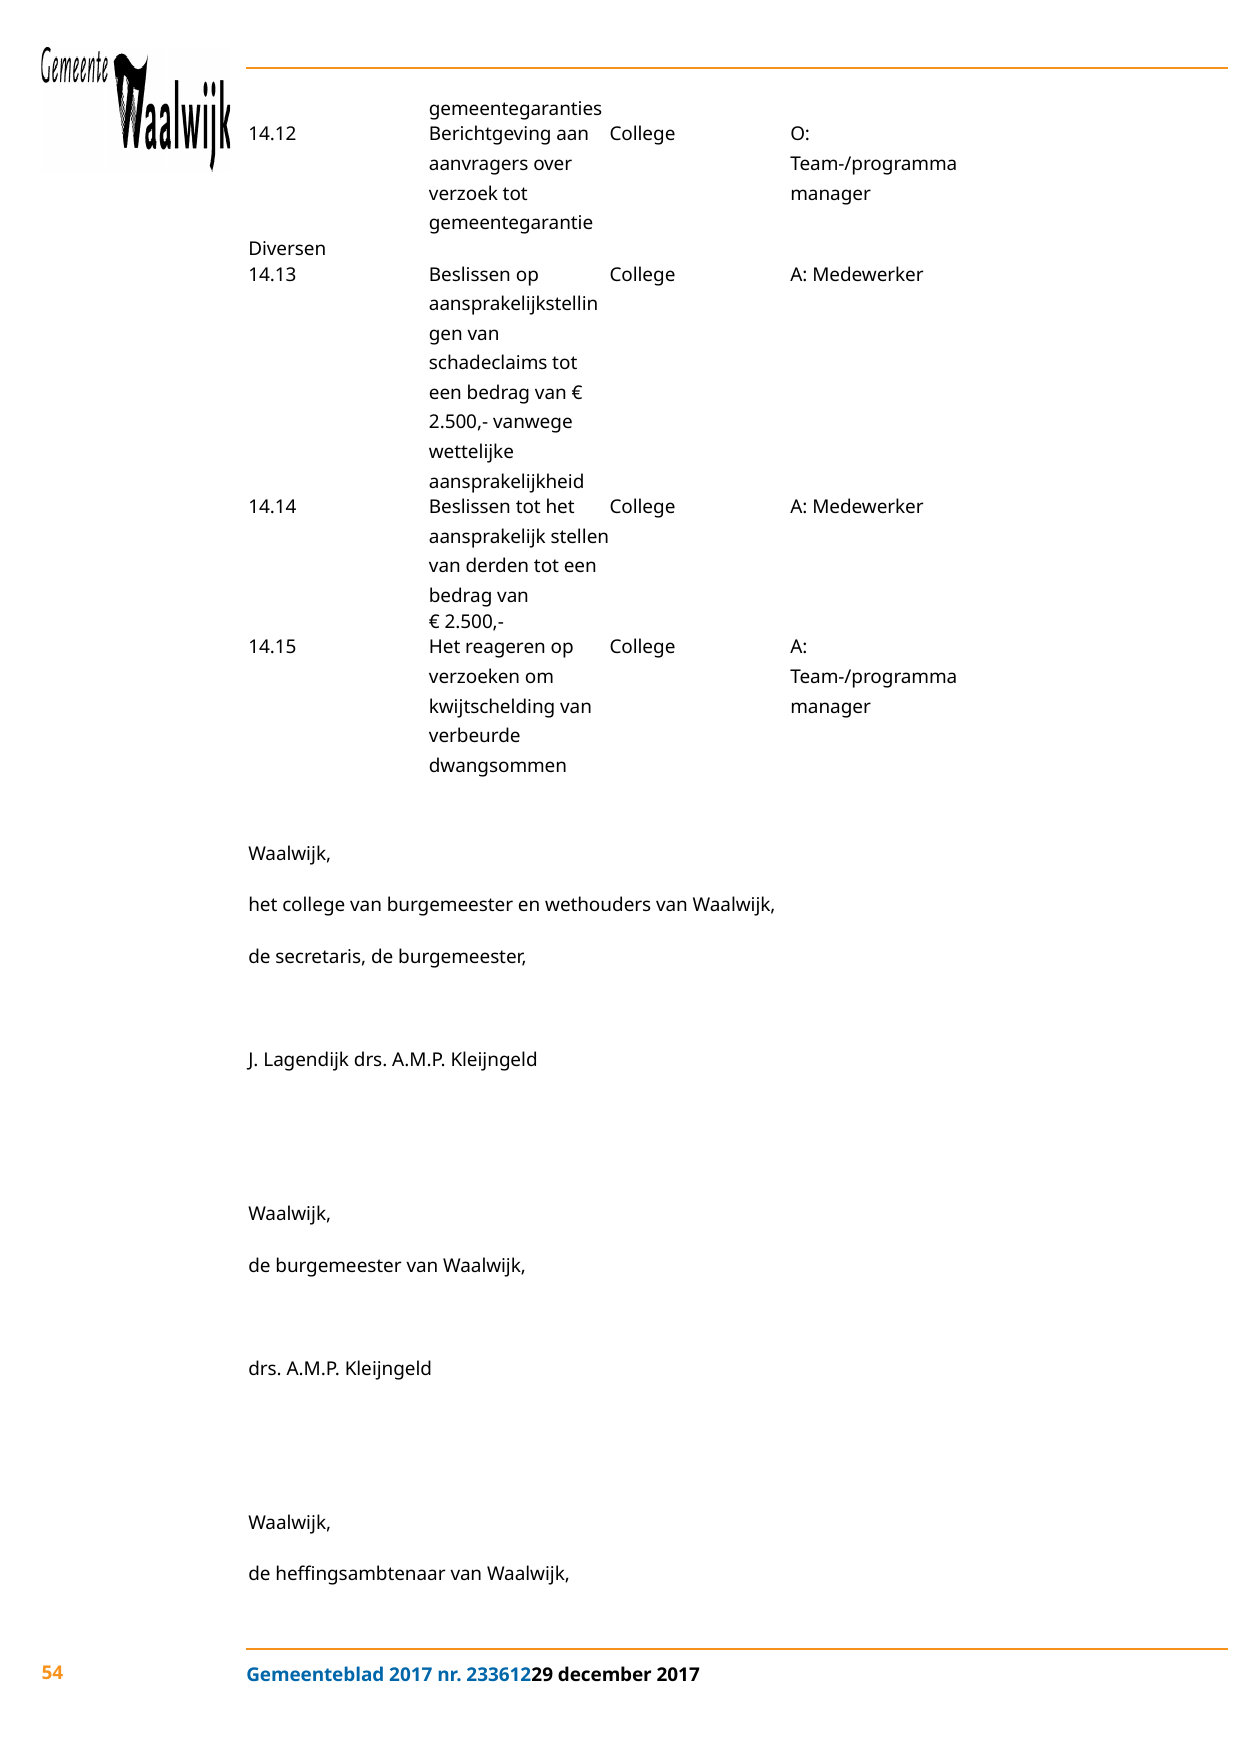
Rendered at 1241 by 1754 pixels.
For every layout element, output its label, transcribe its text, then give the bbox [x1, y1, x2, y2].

table_cell € 2.500,- [429, 608, 609, 634]
table_cell College [609, 261, 790, 493]
table_cell 14.15 [248, 634, 429, 778]
table_cell [790, 608, 971, 634]
table_cell [790, 95, 971, 121]
table_cell College [609, 634, 790, 778]
table_cell [971, 608, 1152, 634]
table_cell [971, 95, 1152, 121]
text Waalwijk, [248, 1200, 1152, 1226]
table_cell 14.12 [248, 121, 429, 235]
table_cell College [609, 494, 790, 608]
table_cell 14.14 [248, 494, 429, 608]
table_cell [609, 95, 790, 121]
table_cell A: Team-/programmamanager [790, 634, 971, 778]
table_cell [248, 608, 429, 634]
table_cell A: Medewerker [790, 261, 971, 493]
table_cell [248, 95, 429, 121]
table_cell Diversen [248, 235, 1152, 261]
table_cell Beslissen tot het aansprakelijk stellen van derden tot een bedrag van [429, 494, 609, 608]
text Waalwijk, [248, 840, 1152, 866]
table_cell College [609, 121, 790, 235]
table_cell [971, 494, 1152, 608]
text de secretaris, de burgemeester, [248, 943, 1152, 969]
text de burgemeester van Waalwijk, [248, 1252, 1152, 1278]
table_cell [971, 634, 1152, 778]
table_cell A: Medewerker [790, 494, 971, 608]
table_cell Het reageren op verzoeken om kwijtschelding van verbeurde dwangsommen [429, 634, 609, 778]
table_cell O: Team-/programmamanager [790, 121, 971, 235]
table_cell [609, 608, 790, 634]
picture [41, 47, 231, 172]
table_cell 14.13 [248, 261, 429, 493]
table_cell gemeentegaranties [429, 95, 609, 121]
table_cell Beslissen op aansprakelijkstellingen van schadeclaims tot een bedrag van € 2.500,- vanwege wettelijke aansprakelijkheid [429, 261, 609, 493]
table_cell [971, 121, 1152, 235]
text drs. A.M.P. Kleijngeld [248, 1355, 1152, 1381]
text Waalwijk, [248, 1509, 1152, 1535]
text het college van burgemeester en wethouders van Waalwijk, [248, 892, 1152, 917]
table_cell [971, 261, 1152, 493]
text J. Lagendijk drs. A.M.P. Kleijngeld [248, 1046, 1152, 1072]
table_cell Berichtgeving aan aanvragers over verzoek tot gemeentegarantie [429, 121, 609, 235]
text de heffingsambtenaar van Waalwijk, [248, 1561, 1152, 1586]
